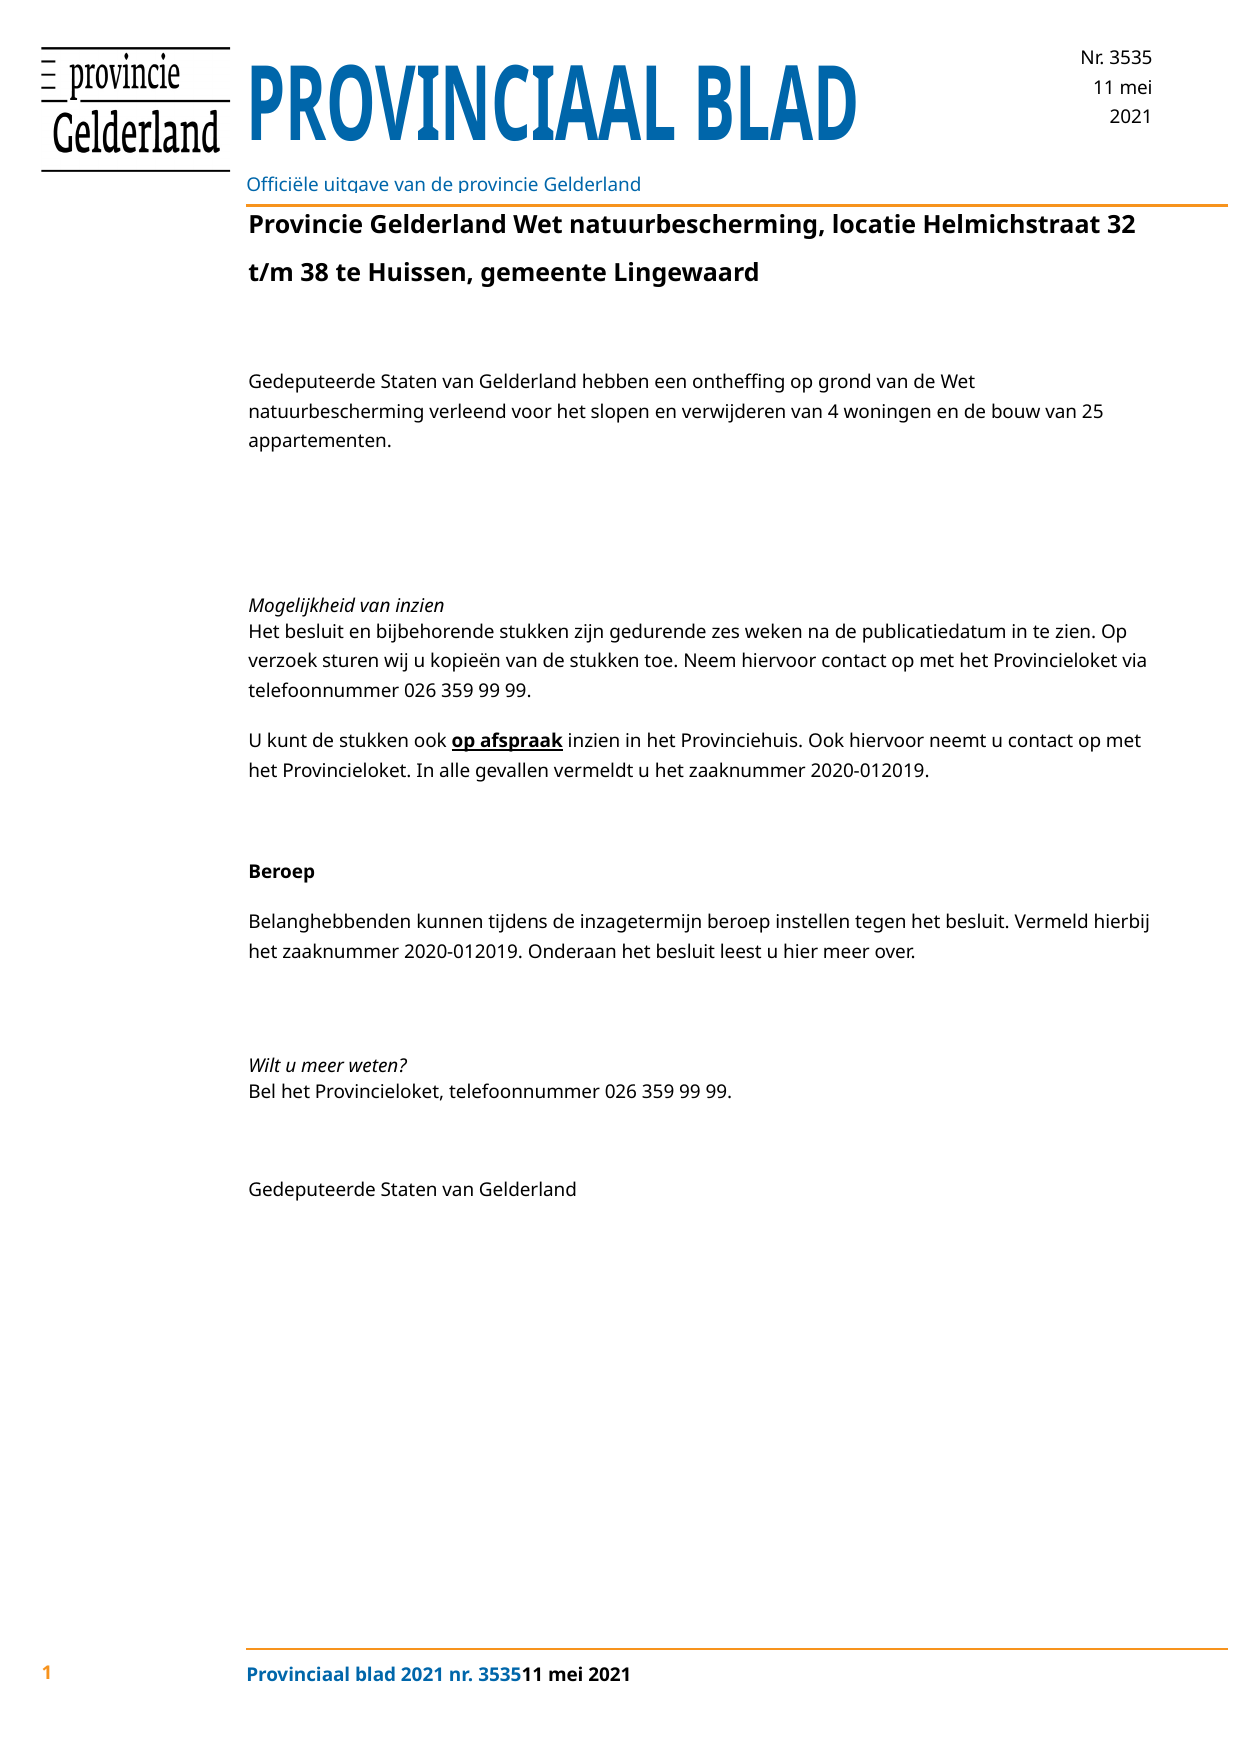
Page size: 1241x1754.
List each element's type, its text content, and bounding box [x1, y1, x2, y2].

text Gedeputeerde Staten van Gelderland hebben een ontheffing op grond van de Wet natuurbescherming verleend voor het slopen en verwijderen van 4 woningen en de bouw van 25 appartementen. [248, 368, 1152, 453]
text Beroep [248, 858, 1152, 884]
text Bel het Provincieloket, telefoonnummer 026 359 99 99. [248, 1078, 1152, 1104]
picture [41, 47, 231, 172]
text Provincie Gelderland Wet natuurbescherming, locatie Helmichstraat 32 t/m 38 te Huissen, gemeente Lingewaard [248, 207, 1152, 288]
text U kunt de stukken ook op afspraak inzien in het Provinciehuis. Ook hiervoor neemt u contact op met het Provincieloket. In alle gevallen vermeldt u het zaaknummer 2020-012019. [248, 728, 1152, 783]
text Mogelijkheid van inzien [248, 592, 1152, 618]
text Gedeputeerde Staten van Gelderland [248, 1176, 1152, 1202]
text Wilt u meer weten? [248, 1052, 1152, 1078]
text Belanghebbenden kunnen tijdens de inzagetermijn beroep instellen tegen het besluit. Vermeld hierbij het zaaknummer 2020-012019. Onderaan het besluit leest u hier meer over. [248, 908, 1152, 964]
text Het besluit en bijbehorende stukken zijn gedurende zes weken na de publicatiedatum in te zien. Op verzoek sturen wij u kopieën van de stukken toe. Neem hiervoor contact op met het Provincieloket via telefoonnummer 026 359 99 99. [248, 618, 1152, 703]
